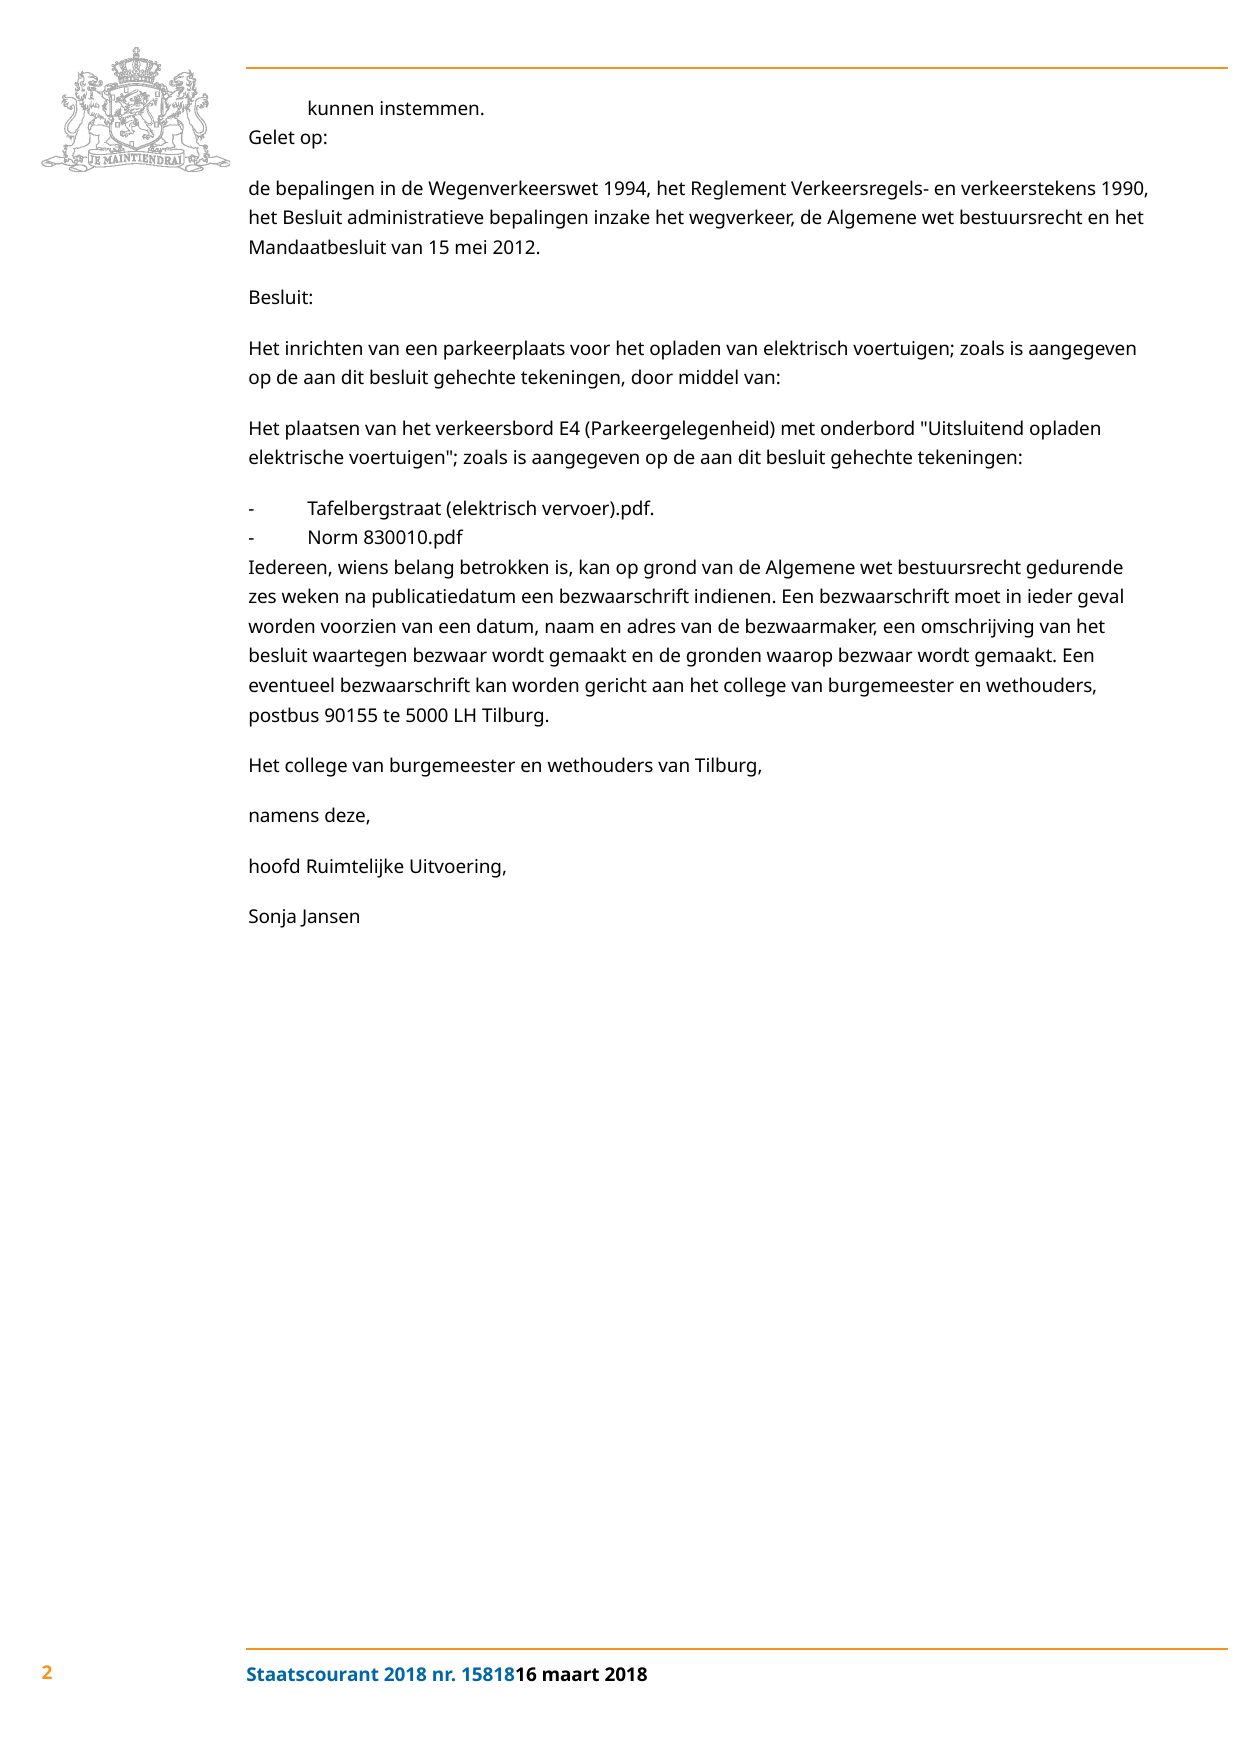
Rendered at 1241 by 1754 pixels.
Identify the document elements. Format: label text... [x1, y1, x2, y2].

list kunnen instemmen. [248, 95, 1152, 121]
text Iedereen, wiens belang betrokken is, kan op grond van de Algemene wet bestuursrecht gedurende zes weken na publicatiedatum een bezwaarschrift indienen. Een bezwaarschrift moet in ieder geval worden voorzien van een datum, naam en adres van de bezwaarmaker, een omschrijving van het besluit waartegen bezwaar wordt gemaakt en de gronden waarop bezwaar wordt gemaakt. Een eventueel bezwaarschrift kan worden gericht aan het college van burgemeester en wethouders, postbus 90155 te 5000 LH Tilburg. [248, 554, 1152, 728]
picture [41, 47, 231, 172]
text Besluit: [248, 284, 1152, 310]
text Het college van burgemeester en wethouders van Tilburg, [248, 752, 1152, 778]
text Gelet op: [248, 124, 1152, 150]
text de bepalingen in de Wegenverkeerswet 1994, het Reglement Verkeersregels- en verkeerstekens 1990, het Besluit administratieve bepalingen inzake het wegverkeer, de Algemene wet bestuursrecht en het Mandaatbesluit van 15 mei 2012. [248, 175, 1152, 260]
list Tafelbergstraat (elektrisch vervoer).pdf. [248, 495, 1152, 521]
text namens deze, [248, 803, 1152, 828]
text hoofd Ruimtelijke Uitvoering, [248, 853, 1152, 879]
list Norm 830010.pdf [248, 524, 1152, 550]
text Sonja Jansen [248, 903, 1152, 929]
text Het plaatsen van het verkeersbord E4 (Parkeergelegenheid) met onderbord "Uitsluitend opladen elektrische voertuigen"; zoals is aangegeven op de aan dit besluit gehechte tekeningen: [248, 415, 1152, 470]
text Het inrichten van een parkeerplaats voor het opladen van elektrisch voertuigen; zoals is aangegeven op de aan dit besluit gehechte tekeningen, door middel van: [248, 335, 1152, 390]
